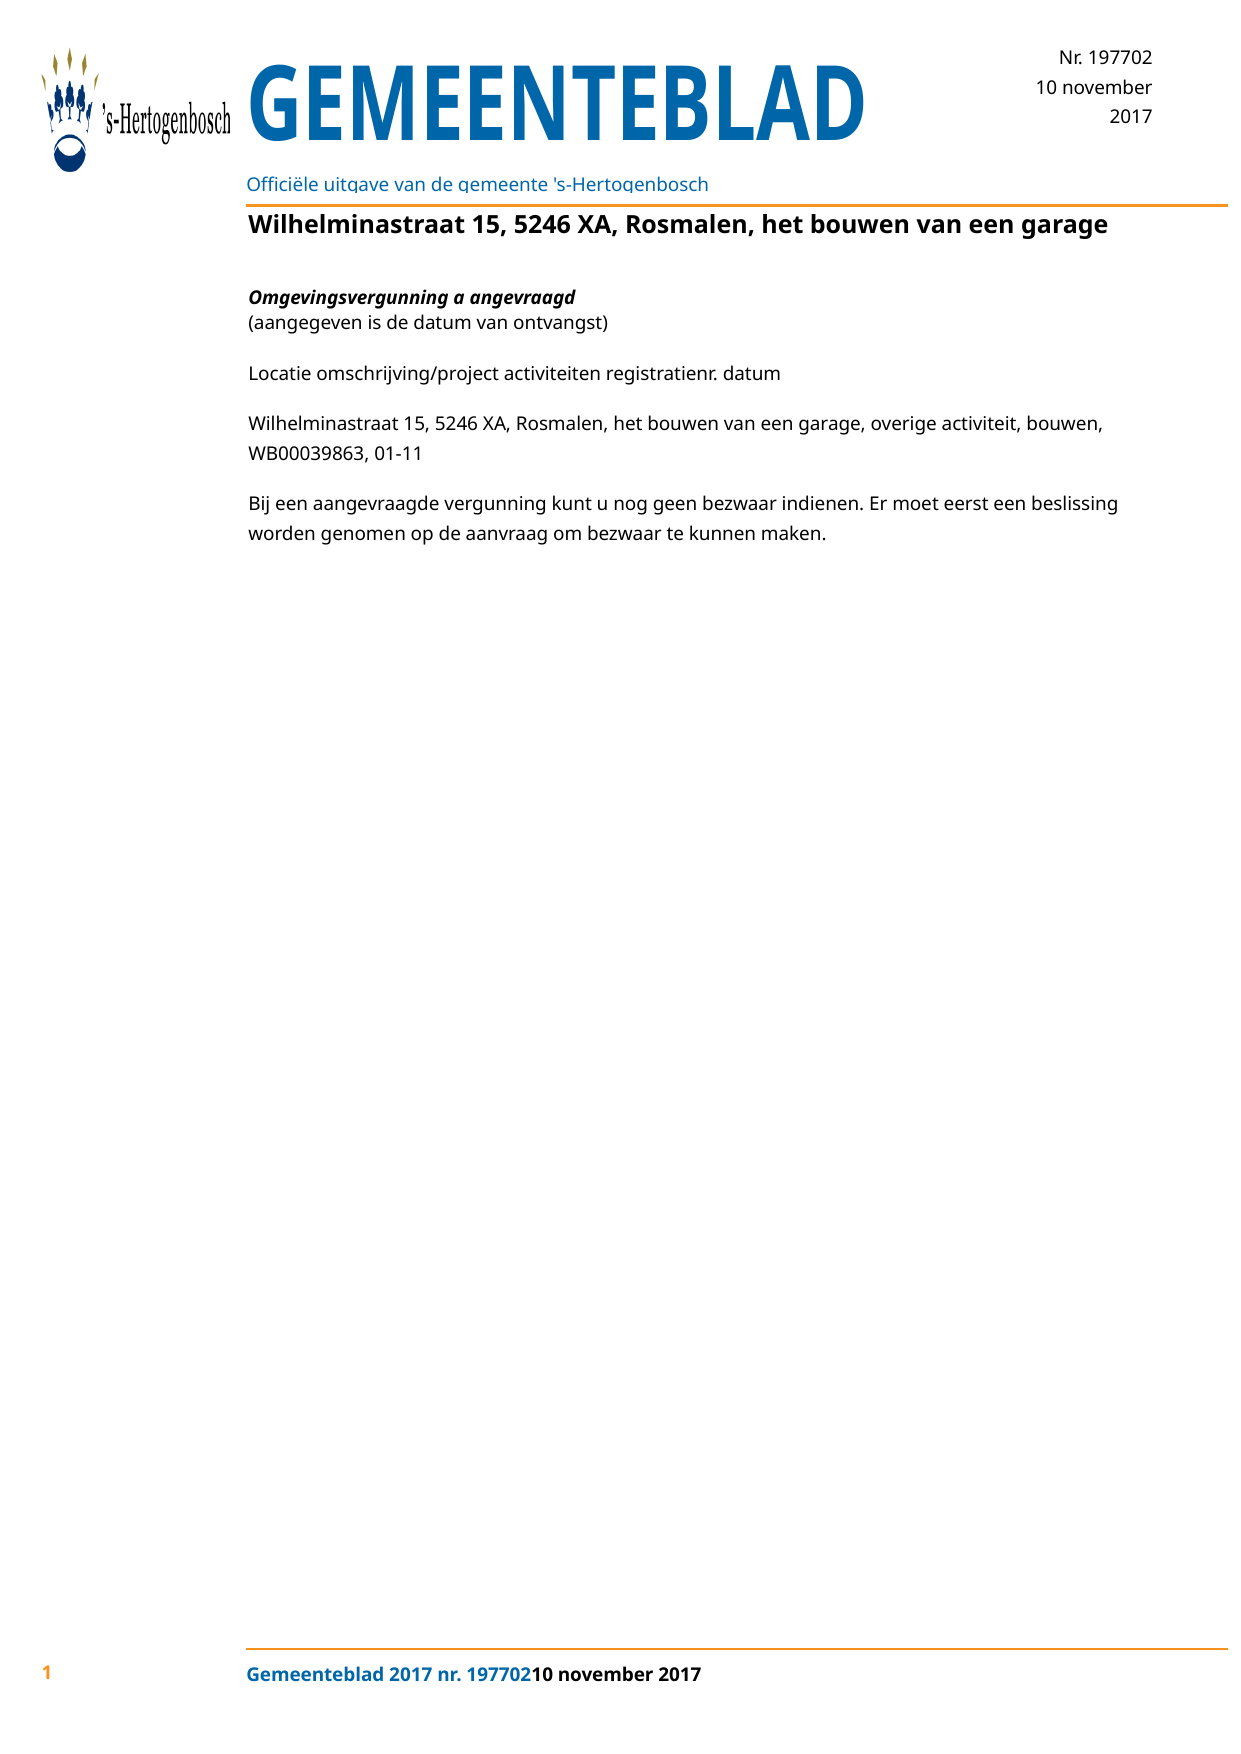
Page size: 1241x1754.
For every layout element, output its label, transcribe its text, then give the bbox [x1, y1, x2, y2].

text Wilhelminastraat 15, 5246 XA, Rosmalen, het bouwen van een garage, overige activiteit, bouwen, WB00039863, 01-11 [248, 410, 1152, 466]
text Locatie omschrijving/project activiteiten registratienr. datum [248, 360, 1152, 386]
text Omgevingsvergunning a angevraagd [248, 284, 1152, 309]
text Wilhelminastraat 15, 5246 XA, Rosmalen, het bouwen van een garage [248, 207, 1152, 241]
text Bij een aangevraagde vergunning kunt u nog geen bezwaar indienen. Er moet eerst een beslissing worden genomen op de aanvraag om bezwaar te kunnen maken. [248, 490, 1152, 546]
picture [41, 47, 231, 172]
text (aangegeven is de datum van ontvangst) [248, 309, 1152, 335]
